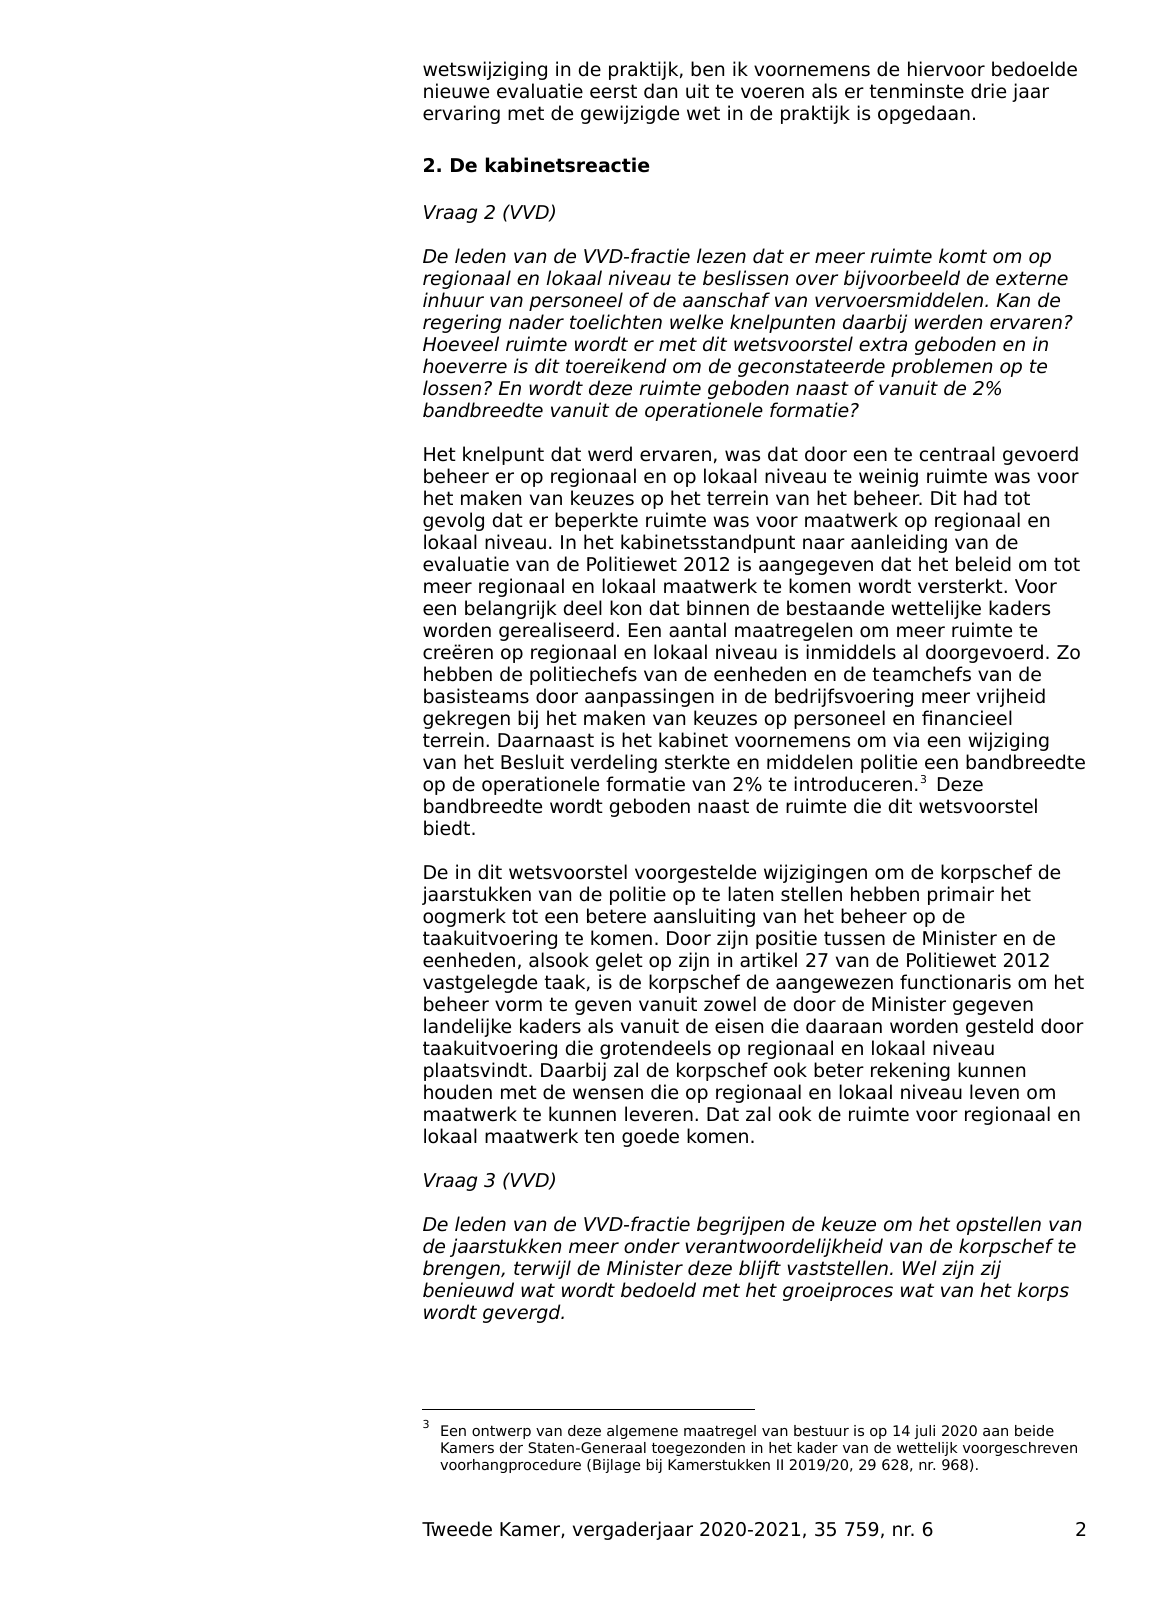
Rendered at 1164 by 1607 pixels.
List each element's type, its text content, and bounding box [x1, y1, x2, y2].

text Het knelpunt dat werd ervaren, was dat door een te centraal gevoerd beheer er op regionaal en op lokaal niveau te weinig ruimte was voor het maken van keuzes op het terrein van het beheer. Dit had tot gevolg dat er beperkte ruimte was voor maatwerk op regionaal en lokaal niveau. In het kabinetsstandpunt naar aanleiding van de evaluatie van de Politiewet 2012 is aangegeven dat het beleid om tot meer regionaal en lokaal maatwerk te komen wordt versterkt. Voor een belangrijk deel kon dat binnen de bestaande wettelijke kaders worden gerealiseerd. Een aantal maatregelen om meer ruimte te creëren op regionaal en lokaal niveau is inmiddels al doorgevoerd. Zo hebben de politiechefs van de eenheden en de teamchefs van de basisteams door aanpassingen in de bedrijfsvoering meer vrijheid gekregen bij het maken van keuzes op personeel en financieel terrein. Daarnaast is het kabinet voornemens om via een wijziging van het Besluit verdeling sterkte en middelen politie een bandbreedte op de operationele formatie van 2% te introduceren. Deze bandbreedte wordt geboden naast de ruimte die dit wetsvoorstel biedt. [422, 444, 1087, 840]
subtitle Vraag 3 (VVD) [422, 1170, 1087, 1192]
subtitle Vraag 2 (VVD) [422, 202, 1087, 224]
text wetswijziging in de praktijk, ben ik voornemens de hiervoor bedoelde nieuwe evaluatie eerst dan uit te voeren als er tenminste drie jaar ervaring met de gewijzigde wet in de praktijk is opgedaan. [422, 59, 1087, 125]
text De in dit wetsvoorstel voorgestelde wijzigingen om de korpschef de jaarstukken van de politie op te laten stellen hebben primair het oogmerk tot een betere aansluiting van het beheer op de taakuitvoering te komen. Door zijn positie tussen de Minister en de eenheden, alsook gelet op zijn in artikel 27 van de Politiewet 2012 vastgelegde taak, is de korpschef de aangewezen functionaris om het beheer vorm te geven vanuit zowel de door de Minister gegeven landelijke kaders als vanuit de eisen die daaraan worden gesteld door taakuitvoering die grotendeels op regionaal en lokaal niveau plaatsvindt. Daarbij zal de korpschef ook beter rekening kunnen houden met de wensen die op regionaal en lokaal niveau leven om maatwerk te kunnen leveren. Dat zal ook de ruimte voor regionaal en lokaal maatwerk ten goede komen. [422, 862, 1087, 1148]
text Een ontwerp van deze algemene maatregel van bestuur is op 14 juli 2020 aan beide Kamers der Staten-Generaal toegezonden in het kader van de wettelijk voorgeschreven voorhangprocedure (Bijlage bij Kamerstukken II 2019/20, 29 628, nr. 968). [422, 1418, 1087, 1474]
text De leden van de VVD-fractie begrijpen de keuze om het opstellen van de jaarstukken meer onder verantwoordelijkheid van de korpschef te brengen, terwijl de Minister deze blijft vaststellen. Wel zijn zij benieuwd wat wordt bedoeld met het groeiproces wat van het korps wordt gevergd. [422, 1214, 1087, 1324]
text De leden van de VVD-fractie lezen dat er meer ruimte komt om op regionaal en lokaal niveau te beslissen over bijvoorbeeld de externe inhuur van personeel of de aanschaf van vervoersmiddelen. Kan de regering nader toelichten welke knelpunten daarbij werden ervaren? Hoeveel ruimte wordt er met dit wetsvoorstel extra geboden en in hoeverre is dit toereikend om de geconstateerde problemen op te lossen? En wordt deze ruimte geboden naast of vanuit de 2% bandbreedte vanuit de operationele formatie? [422, 246, 1087, 422]
subtitle 2. De kabinetsreactie [422, 155, 1087, 177]
